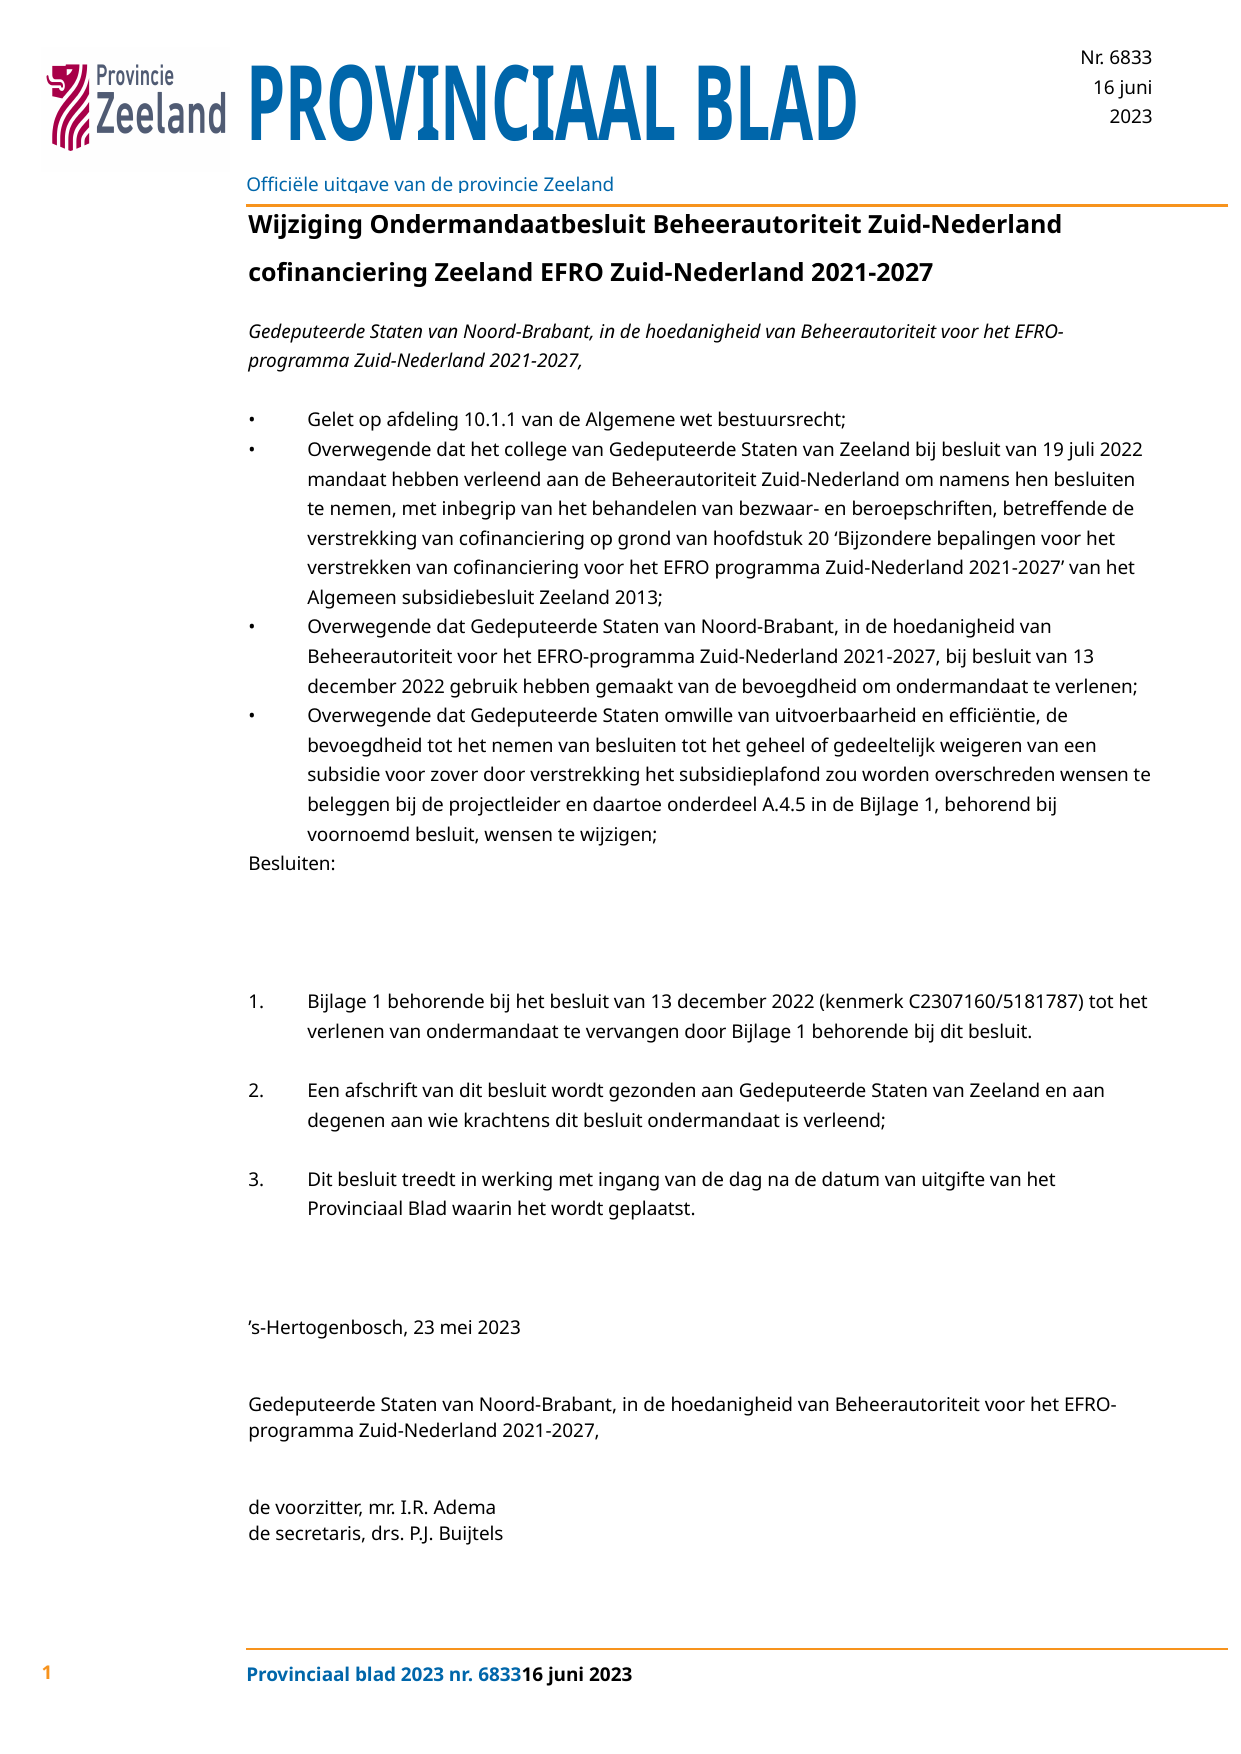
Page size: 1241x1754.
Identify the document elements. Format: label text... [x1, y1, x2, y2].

text de voorzitter, mr. I.R. Adema [248, 1494, 1152, 1520]
list Een afschrift van dit besluit wordt gezonden aan Gedeputeerde Staten van Zeeland en aan degenen aan wie krachtens dit besluit ondermandaat is verleend; [248, 1077, 1152, 1132]
list Overwegende dat het college van Gedeputeerde Staten van Zeeland bij besluit van 19 juli 2022 mandaat hebben verleend aan de Beheerautoriteit Zuid-Nederland om namens hen besluiten te nemen, met inbegrip van het behandelen van bezwaar- en beroepschriften, betreffende de verstrekking van cofinanciering op grond van hoofdstuk 20 ‘Bijzondere bepalingen voor het verstrekken van cofinanciering voor het EFRO programma Zuid-Nederland 2021-2027’ van het Algemeen subsidiebesluit Zeeland 2013; [248, 436, 1152, 610]
text Besluiten: [248, 850, 1152, 876]
list Overwegende dat Gedeputeerde Staten van Noord-Brabant, in de hoedanigheid van Beheerautoriteit voor het EFRO-programma Zuid-Nederland 2021-2027, bij besluit van 13 december 2022 gebruik hebben gemaakt van de bevoegdheid om ondermandaat te verlenen; [248, 614, 1152, 699]
text ’s-Hertogenbosch, 23 mei 2023 [248, 1314, 1152, 1339]
text Wijziging Ondermandaatbesluit Beheerautoriteit Zuid-Nederland cofinanciering Zeeland EFRO Zuid-Nederland 2021-2027 [248, 207, 1152, 288]
list Gelet op afdeling 10.1.1 van de Algemene wet bestuursrecht; [248, 407, 1152, 432]
picture [41, 47, 231, 172]
list Dit besluit treedt in werking met ingang van de dag na de datum van uitgifte van het Provinciaal Blad waarin het wordt geplaatst. [248, 1166, 1152, 1221]
text Gedeputeerde Staten van Noord-Brabant, in de hoedanigheid van Beheerautoriteit voor het EFRO-programma Zuid-Nederland 2021-2027, [248, 1391, 1152, 1442]
list Bijlage 1 behorende bij het besluit van 13 december 2022 (kenmerk C2307160/5181787) tot het verlenen van ondermandaat te vervangen door Bijlage 1 behorende bij dit besluit. [248, 988, 1152, 1044]
text Gedeputeerde Staten van Noord-Brabant, in de hoedanigheid van Beheerautoriteit voor het EFRO-programma Zuid-Nederland 2021-2027, [248, 318, 1152, 373]
text de secretaris, drs. P.J. Buijtels [248, 1520, 1152, 1545]
list Overwegende dat Gedeputeerde Staten omwille van uitvoerbaarheid en efficiëntie, de bevoegdheid tot het nemen van besluiten tot het geheel of gedeeltelijk weigeren van een subsidie voor zover door verstrekking het subsidieplafond zou worden overschreden wensen te beleggen bij de projectleider en daartoe onderdeel A.4.5 in de Bijlage 1, behorend bij voornoemd besluit, wensen te wijzigen; [248, 702, 1152, 847]
